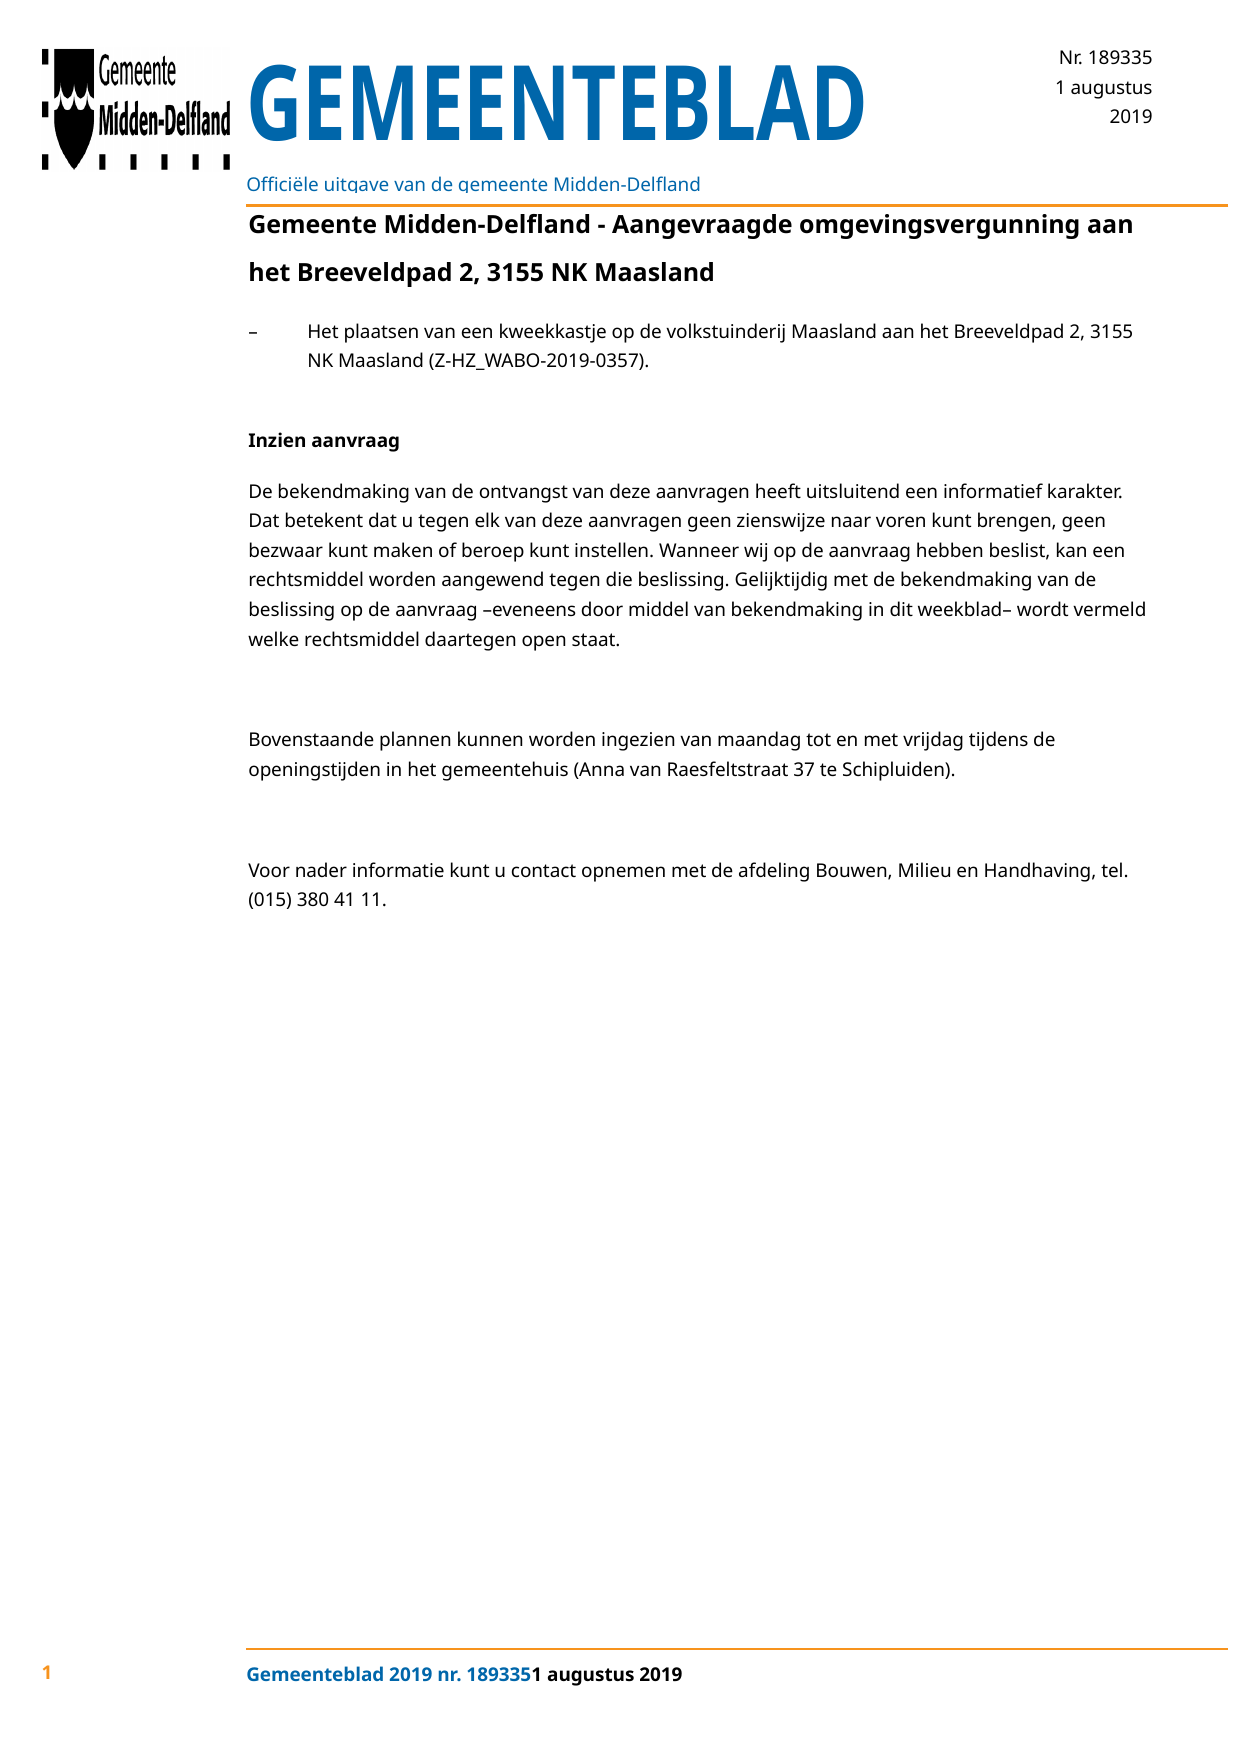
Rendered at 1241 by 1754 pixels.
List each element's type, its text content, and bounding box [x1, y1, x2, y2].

picture [41, 47, 231, 172]
list Het plaatsen van een kweekkastje op de volkstuinderij Maasland aan het Breeveldpad 2, 3155 NK Maasland (Z-HZ_WABO-2019-0357). [248, 318, 1152, 373]
text Gemeente Midden-Delfland - Aangevraagde omgevingsvergunning aan het Breeveldpad 2, 3155 NK Maasland [248, 207, 1152, 288]
text De bekendmaking van de ontvangst van deze aanvragen heeft uitsluitend een informatief karakter. Dat betekent dat u tegen elk van deze aanvragen geen zienswijze naar voren kunt brengen, geen bezwaar kunt maken of beroep kunt instellen. Wanneer wij op de aanvraag hebben beslist, kan een rechtsmiddel worden aangewend tegen die beslissing. Gelijktijdig met de bekendmaking van de beslissing op de aanvraag –eveneens door middel van bekendmaking in dit weekblad– wordt vermeld welke rechtsmiddel daartegen open staat. [248, 478, 1152, 652]
text Bovenstaande plannen kunnen worden ingezien van maandag tot en met vrijdag tijdens de openingstijden in het gemeentehuis (Anna van Raesfeltstraat 37 te Schipluiden). [248, 727, 1152, 782]
text Inzien aanvraag [248, 427, 1152, 453]
text Voor nader informatie kunt u contact opnemen met de afdeling Bouwen, Milieu en Handhaving, tel. (015) 380 41 11. [248, 857, 1152, 912]
